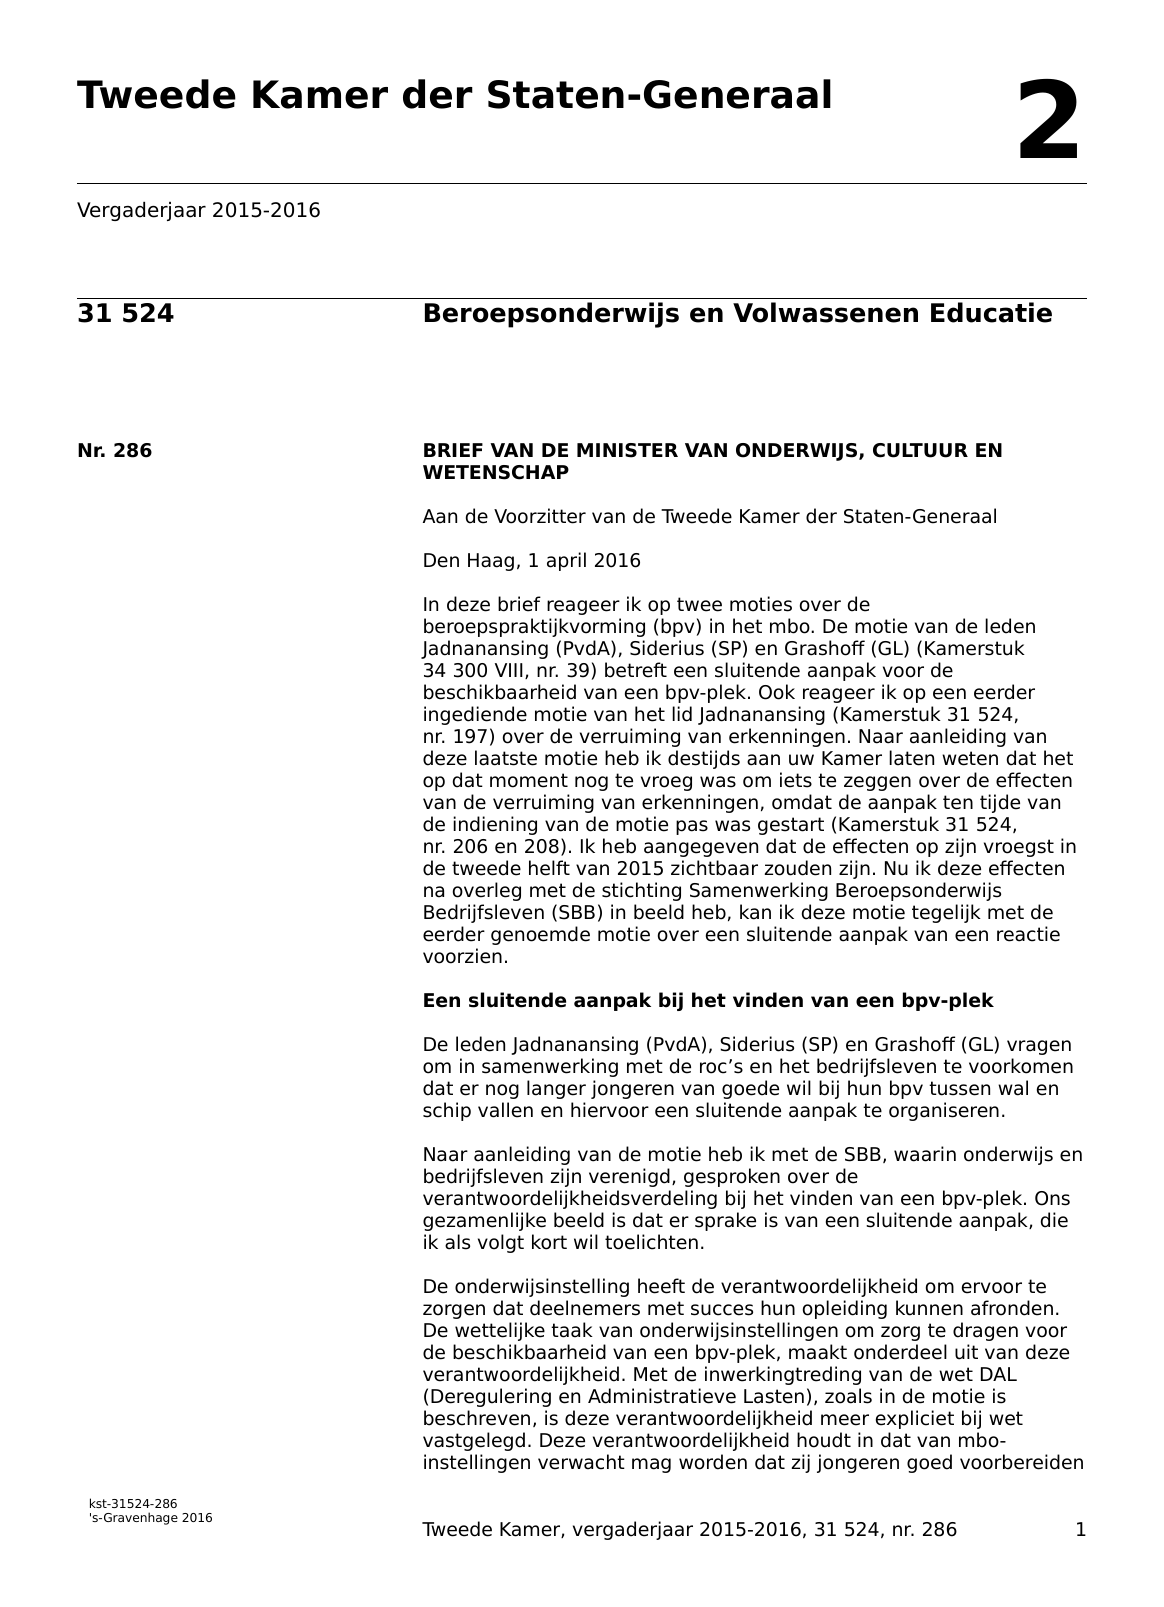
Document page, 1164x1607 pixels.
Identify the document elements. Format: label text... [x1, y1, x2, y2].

subtitle Nr. 286 BRIEF VAN DE MINISTER VAN ONDERWIJS, CULTUUR EN WETENSCHAP [77, 440, 1087, 484]
text Den Haag, 1 april 2016 [422, 550, 1087, 572]
table_cell Vergaderjaar 2015-2016 [77, 184, 1087, 298]
text 's-Gravenhage 2016 [88, 1511, 323, 1525]
text In deze brief reageer ik op twee moties over de beroepspraktijkvorming (bpv) in het mbo. De motie van de leden Jadnanansing (PvdA), Siderius (SP) en Grashoff (GL) (Kamerstuk 34 300 VIII, nr. 39) betreft een sluitende aanpak voor de beschikbaarheid van een bpv-plek. Ook reageer ik op een eerder ingediende motie van het lid Jadnanansing (Kamerstuk 31 524, nr. 197) over de verruiming van erkenningen. Naar aanleiding van deze laatste motie heb ik destijds aan uw Kamer laten weten dat het op dat moment nog te vroeg was om iets te zeggen over de effecten van de verruiming van erkenningen, omdat de aanpak ten tijde van de indiening van de motie pas was gestart (Kamerstuk 31 524, nr. 206 en 208). Ik heb aangegeven dat de effecten op zijn vroegst in de tweede helft van 2015 zichtbaar zouden zijn. Nu ik deze effecten na overleg met de stichting Samenwerking Beroepsonderwijs Bedrijfsleven (SBB) in beeld heb, kan ik deze motie tegelijk met de eerder genoemde motie over een sluitende aanpak van een reactie voorzien. [422, 594, 1087, 968]
text De leden Jadnanansing (PvdA), Siderius (SP) en Grashoff (GL) vragen om in samenwerking met de roc’s en het bedrijfsleven te voorkomen dat er nog langer jongeren van goede wil bij hun bpv tussen wal en schip vallen en hiervoor een sluitende aanpak te organiseren. [422, 1034, 1087, 1122]
subtitle Een sluitende aanpak bij het vinden van een bpv-plek [422, 990, 1087, 1012]
table_header 2 [886, 59, 1087, 183]
text Naar aanleiding van de motie heb ik met de SBB, waarin onderwijs en bedrijfsleven zijn verenigd, gesproken over de verantwoordelijkheidsverdeling bij het vinden van een bpv-plek. Ons gezamenlijke beeld is dat er sprake is van een sluitende aanpak, die ik als volgt kort wil toelichten. [422, 1144, 1087, 1254]
text kst-31524-286 [88, 1497, 323, 1511]
table_header Tweede Kamer der Staten-Generaal [77, 59, 886, 183]
text Aan de Voorzitter van de Tweede Kamer der Staten-Generaal [422, 506, 1087, 528]
subtitle 31 524 Beroepsonderwijs en Volwassenen Educatie [77, 299, 1087, 329]
text De onderwijsinstelling heeft de verantwoordelijkheid om ervoor te zorgen dat deelnemers met succes hun opleiding kunnen afronden. De wettelijke taak van onderwijsinstellingen om zorg te dragen voor de beschikbaarheid van een bpv-plek, maakt onderdeel uit van deze verantwoordelijkheid. Met de inwerkingtreding van de wet DAL (Deregulering en Administratieve Lasten), zoals in de motie is beschreven, is deze verantwoordelijkheid meer expliciet bij wet vastgelegd. Deze verantwoordelijkheid houdt in dat van mbo-instellingen verwacht mag worden dat zij jongeren goed voorbereiden [422, 1276, 1087, 1474]
